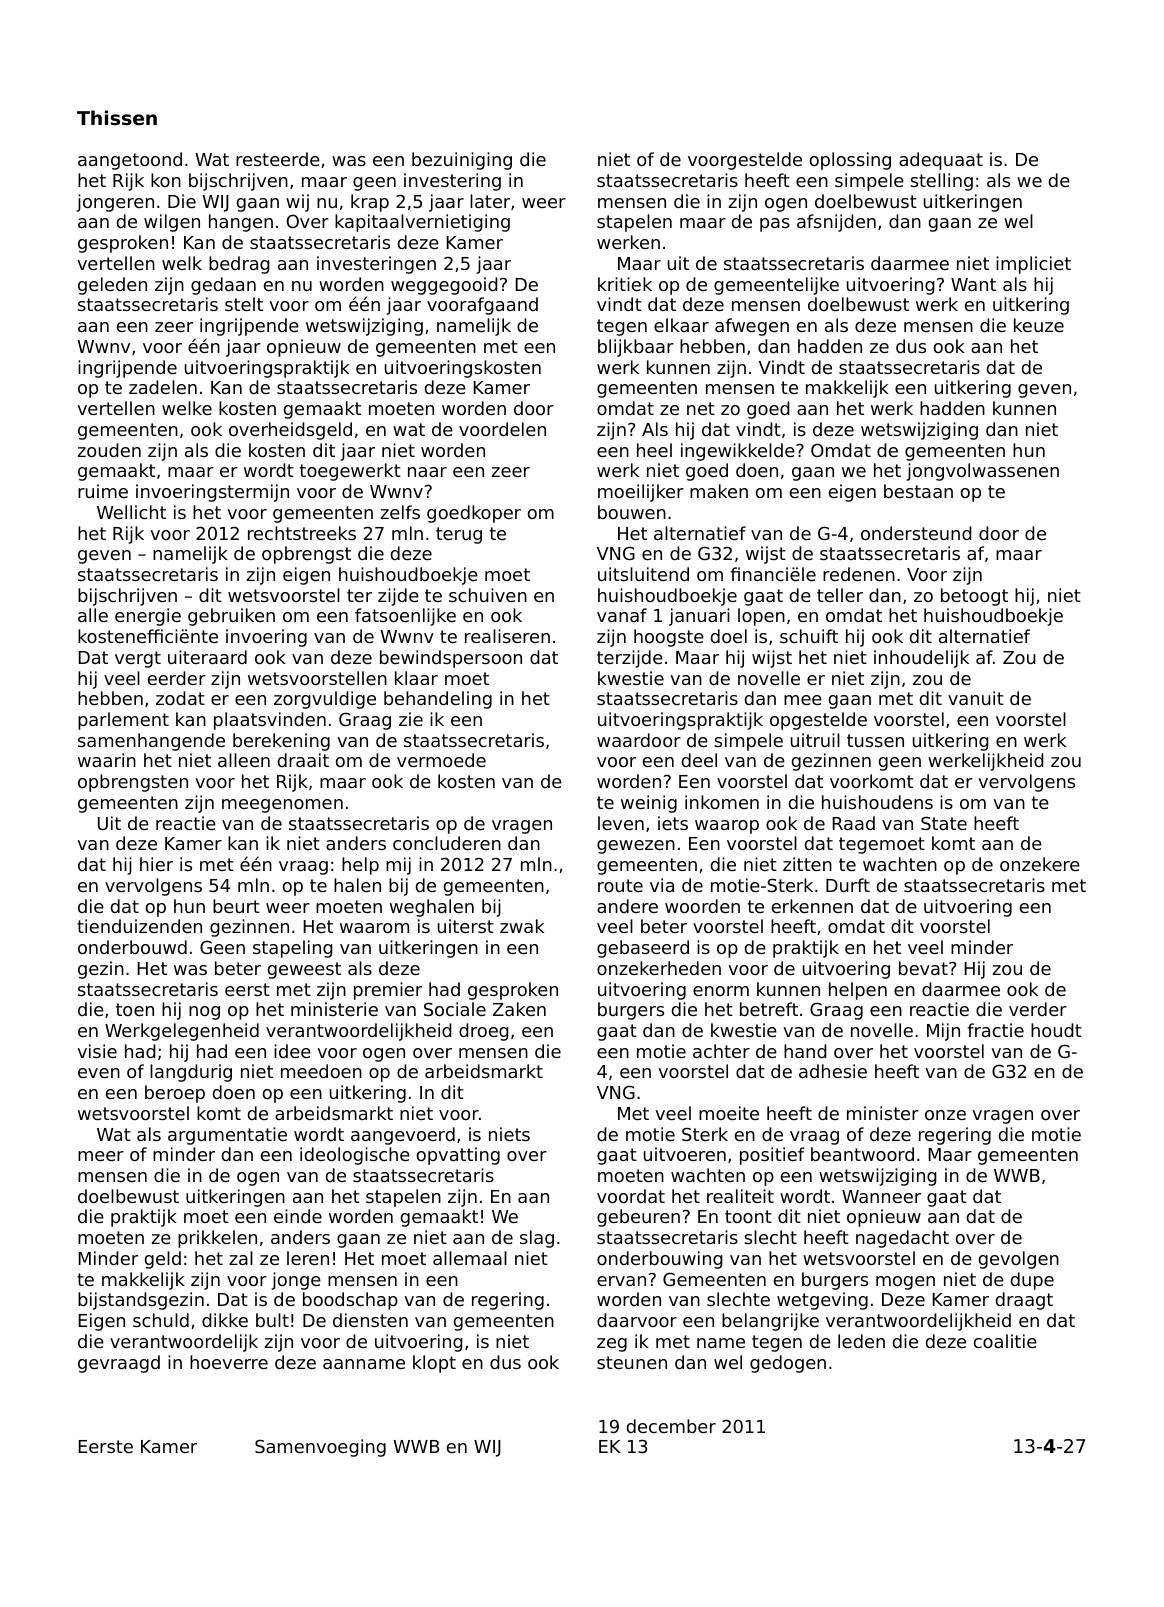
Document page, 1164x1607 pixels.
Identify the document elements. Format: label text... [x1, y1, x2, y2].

text Het alternatief van de G-4, ondersteund door de VNG en de G32, wijst de staatssecretaris af, maar uitsluitend om financiële redenen. Voor zijn huishoudboekje gaat de teller dan, zo betoogt hij, niet vanaf 1 januari lopen, en omdat het huishoudboekje zijn hoogste doel is, schuift hij ook dit alternatief terzijde. Maar hij wijst het niet inhoudelijk af. Zou de kwestie van de novelle er niet zijn, zou de staatssecretaris dan mee gaan met dit vanuit de uitvoeringspraktijk opgestelde voorstel, een voorstel waardoor de simpele uitruil tussen uitkering en werk voor een deel van de gezinnen geen werkelijkheid zou worden? Een voorstel dat voorkomt dat er vervolgens te weinig inkomen in die huishoudens is om van te leven, iets waarop ook de Raad van State heeft gewezen. Een voorstel dat tegemoet komt aan de gemeenten, die niet zitten te wachten op de onzekere route via de motie-Sterk. Durft de staatssecretaris met andere woorden te erkennen dat de uitvoering een veel beter voorstel heeft, omdat dit voorstel gebaseerd is op de praktijk en het veel minder onzekerheden voor de uitvoering bevat? Hij zou de uitvoering enorm kunnen helpen en daarmee ook de burgers die het betreft. Graag een reactie die verder gaat dan de kwestie van de novelle. Mijn fractie houdt een motie achter de hand over het voorstel van de G-4, een voorstel dat de adhesie heeft van de G32 en de VNG. [596, 523, 1087, 1104]
text niet of de voorgestelde oplossing adequaat is. De staatssecretaris heeft een simpele stelling: als we de mensen die in zijn ogen doelbewust uitkeringen stapelen maar de pas afsnijden, dan gaan ze wel werken. [596, 150, 1087, 254]
text Uit de reactie van de staatssecretaris op de vragen van deze Kamer kan ik niet anders concluderen dan dat hij hier is met één vraag: help mij in 2012 27 mln., en vervolgens 54 mln. op te halen bij de gemeenten, die dat op hun beurt weer moeten weghalen bij tienduizenden gezinnen. Het waarom is uiterst zwak onderbouwd. Geen stapeling van uitkeringen in een gezin. Het was beter geweest als deze staatssecretaris eerst met zijn premier had gesproken die, toen hij nog op het ministerie van Sociale Zaken en Werkgelegenheid verantwoordelijkheid droeg, een visie had; hij had een idee voor ogen over mensen die even of langdurig niet meedoen op de arbeidsmarkt en een beroep doen op een uitkering. In dit wetsvoorstel komt de arbeidsmarkt niet voor. [77, 813, 567, 1124]
text Wat als argumentatie wordt aangevoerd, is niets meer of minder dan een ideologische opvatting over mensen die in de ogen van de staatssecretaris doelbewust uitkeringen aan het stapelen zijn. En aan die praktijk moet een einde worden gemaakt! We moeten ze prikkelen, anders gaan ze niet aan de slag. Minder geld: het zal ze leren! Het moet allemaal niet te makkelijk zijn voor jonge mensen in een bijstandsgezin. Dat is de boodschap van de regering. Eigen schuld, dikke bult! De diensten van gemeenten die verantwoordelijk zijn voor de uitvoering, is niet gevraagd in hoeverre deze aanname klopt en dus ook [77, 1124, 567, 1373]
text Met veel moeite heeft de minister onze vragen over de motie Sterk en de vraag of deze regering die motie gaat uitvoeren, positief beantwoord. Maar gemeenten moeten wachten op een wetswijziging in de WWB, voordat het realiteit wordt. Wanneer gaat dat gebeuren? En toont dit niet opnieuw aan dat de staatssecretaris slecht heeft nagedacht over de onderbouwing van het wetsvoorstel en de gevolgen ervan? Gemeenten en burgers mogen niet de dupe worden van slechte wetgeving. Deze Kamer draagt daarvoor een belangrijke verantwoordelijkheid en dat zeg ik met name tegen de leden die deze coalitie steunen dan wel gedogen. [596, 1104, 1087, 1373]
text Wellicht is het voor gemeenten zelfs goedkoper om het Rijk voor 2012 rechtstreeks 27 mln. terug te geven – namelijk de opbrengst die deze staatssecretaris in zijn eigen huishoudboekje moet bijschrijven – dit wetsvoorstel ter zijde te schuiven en alle energie gebruiken om een fatsoenlijke en ook kostenefficiënte invoering van de Wwnv te realiseren. Dat vergt uiteraard ook van deze bewindspersoon dat hij veel eerder zijn wetsvoorstellen klaar moet hebben, zodat er een zorgvuldige behandeling in het parlement kan plaatsvinden. Graag zie ik een samenhangende berekening van de staatssecretaris, waarin het niet alleen draait om de vermoede opbrengsten voor het Rijk, maar ook de kosten van de gemeenten zijn meegenomen. [77, 503, 567, 813]
text Maar uit de staatssecretaris daarmee niet impliciet kritiek op de gemeentelijke uitvoering? Want als hij vindt dat deze mensen doelbewust werk en uitkering tegen elkaar afwegen en als deze mensen die keuze blijkbaar hebben, dan hadden ze dus ook aan het werk kunnen zijn. Vindt de staatssecretaris dat de gemeenten mensen te makkelijk een uitkering geven, omdat ze net zo goed aan het werk hadden kunnen zijn? Als hij dat vindt, is deze wetswijziging dan niet een heel ingewikkelde? Omdat de gemeenten hun werk niet goed doen, gaan we het jongvolwassenen moeilijker maken om een eigen bestaan op te bouwen. [596, 254, 1087, 523]
text aangetoond. Wat resteerde, was een bezuiniging die het Rijk kon bijschrijven, maar geen investering in jongeren. Die WIJ gaan wij nu, krap 2,5 jaar later, weer aan de wilgen hangen. Over kapitaalvernietiging gesproken! Kan de staatssecretaris deze Kamer vertellen welk bedrag aan investeringen 2,5 jaar geleden zijn gedaan en nu worden weggegooid? De staatssecretaris stelt voor om één jaar voorafgaand aan een zeer ingrijpende wetswijziging, namelijk de Wwnv, voor één jaar opnieuw de gemeenten met een ingrijpende uitvoeringspraktijk en uitvoeringskosten op te zadelen. Kan de staatssecretaris deze Kamer vertellen welke kosten gemaakt moeten worden door gemeenten, ook overheidsgeld, en wat de voordelen zouden zijn als die kosten dit jaar niet worden gemaakt, maar er wordt toegewerkt naar een zeer ruime invoeringstermijn voor de Wwnv? [77, 150, 567, 503]
